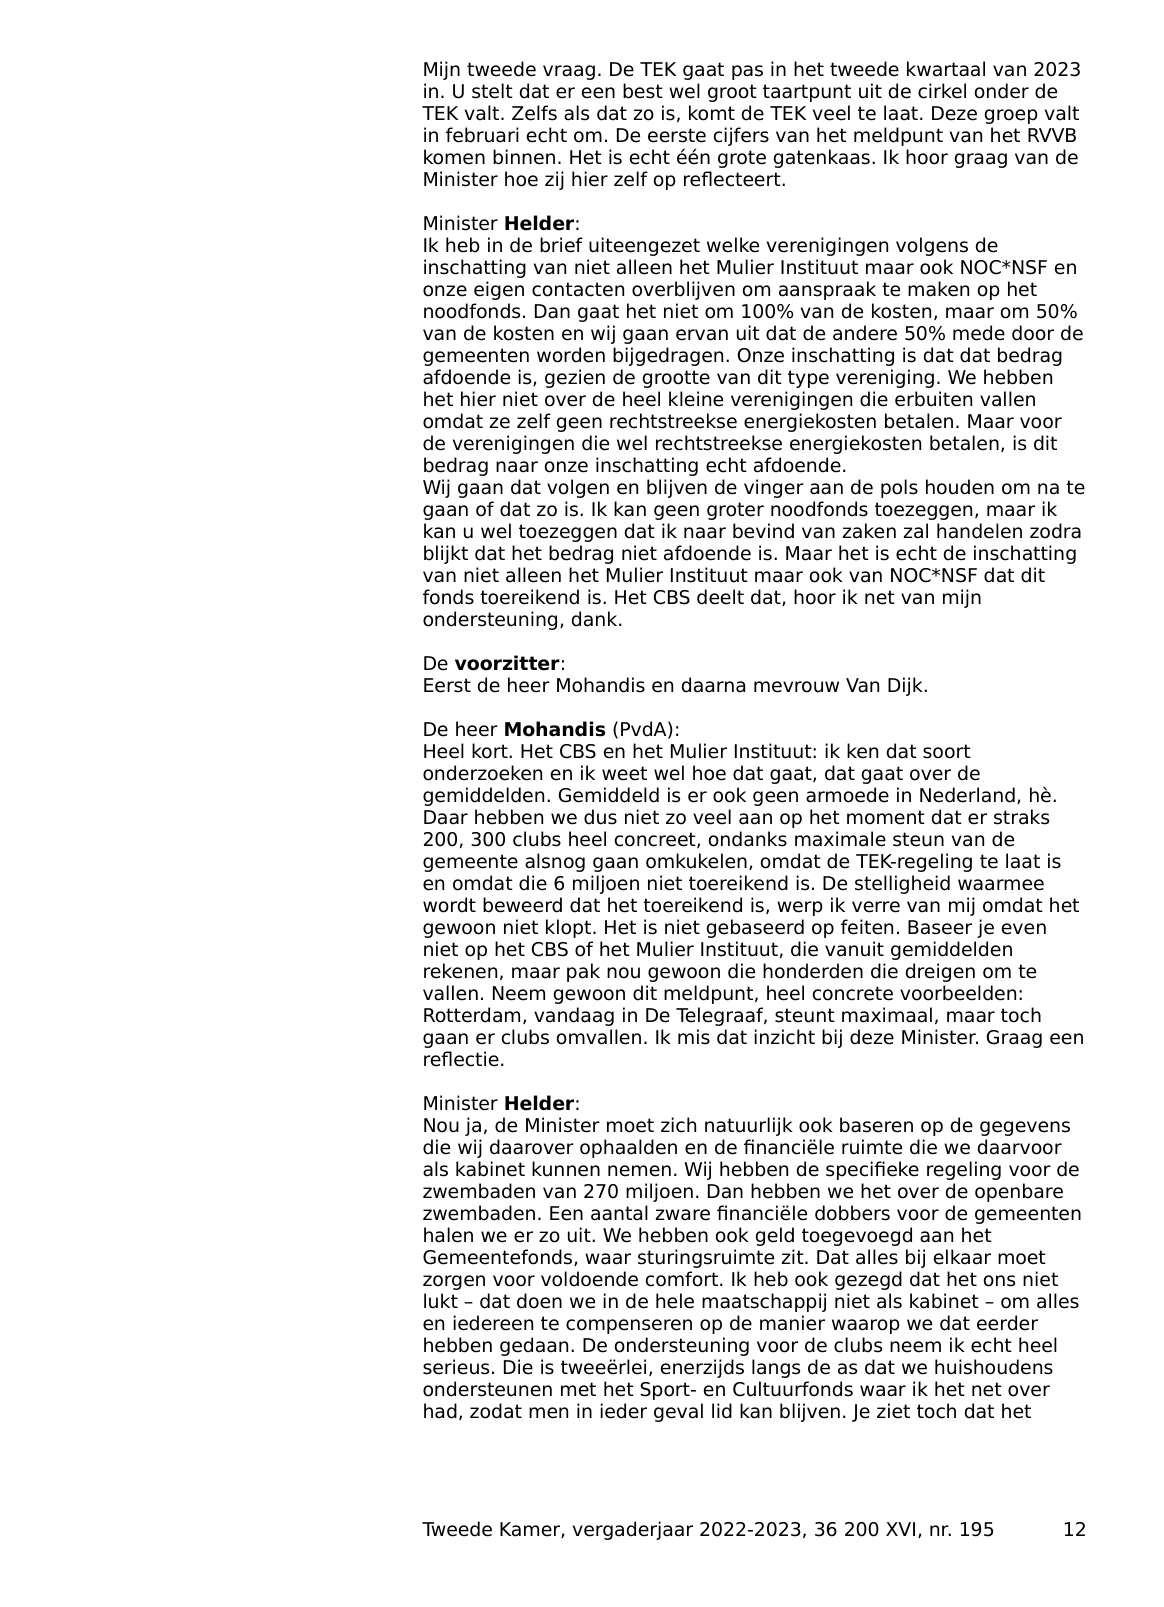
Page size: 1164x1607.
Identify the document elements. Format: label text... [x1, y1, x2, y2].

text Mijn tweede vraag. De TEK gaat pas in het tweede kwartaal van 2023 in. U stelt dat er een best wel groot taartpunt uit de cirkel onder de TEK valt. Zelfs als dat zo is, komt de TEK veel te laat. Deze groep valt in februari echt om. De eerste cijfers van het meldpunt van het RVVB komen binnen. Het is echt één grote gatenkaas. Ik hoor graag van de Minister hoe zij hier zelf op reflecteert. [422, 59, 1087, 191]
text Minister Helder: [422, 1093, 1087, 1115]
text De voorzitter: [422, 653, 1087, 675]
text Minister Helder: [422, 213, 1087, 235]
text Eerst de heer Mohandis en daarna mevrouw Van Dijk. [422, 675, 1087, 697]
text Ik heb in de brief uiteengezet welke verenigingen volgens de inschatting van niet alleen het Mulier Instituut maar ook NOC*NSF en onze eigen contacten overblijven om aanspraak te maken op het noodfonds. Dan gaat het niet om 100% van de kosten, maar om 50% van de kosten en wij gaan ervan uit dat de andere 50% mede door de gemeenten worden bijgedragen. Onze inschatting is dat dat bedrag afdoende is, gezien de grootte van dit type vereniging. We hebben het hier niet over de heel kleine verenigingen die erbuiten vallen omdat ze zelf geen rechtstreekse energiekosten betalen. Maar voor de verenigingen die wel rechtstreekse energiekosten betalen, is dit bedrag naar onze inschatting echt afdoende. [422, 235, 1087, 477]
text De heer Mohandis (PvdA): [422, 719, 1087, 741]
text Wij gaan dat volgen en blijven de vinger aan de pols houden om na te gaan of dat zo is. Ik kan geen groter noodfonds toezeggen, maar ik kan u wel toezeggen dat ik naar bevind van zaken zal handelen zodra blijkt dat het bedrag niet afdoende is. Maar het is echt de inschatting van niet alleen het Mulier Instituut maar ook van NOC*NSF dat dit fonds toereikend is. Het CBS deelt dat, hoor ik net van mijn ondersteuning, dank. [422, 477, 1087, 631]
text Heel kort. Het CBS en het Mulier Instituut: ik ken dat soort onderzoeken en ik weet wel hoe dat gaat, dat gaat over de gemiddelden. Gemiddeld is er ook geen armoede in Nederland, hè. Daar hebben we dus niet zo veel aan op het moment dat er straks 200, 300 clubs heel concreet, ondanks maximale steun van de gemeente alsnog gaan omkukelen, omdat de TEK-regeling te laat is en omdat die 6 miljoen niet toereikend is. De stelligheid waarmee wordt beweerd dat het toereikend is, werp ik verre van mij omdat het gewoon niet klopt. Het is niet gebaseerd op feiten. Baseer je even niet op het CBS of het Mulier Instituut, die vanuit gemiddelden rekenen, maar pak nou gewoon die honderden die dreigen om te vallen. Neem gewoon dit meldpunt, heel concrete voorbeelden: Rotterdam, vandaag in De Telegraaf, steunt maximaal, maar toch gaan er clubs omvallen. Ik mis dat inzicht bij deze Minister. Graag een reflectie. [422, 741, 1087, 1071]
text Nou ja, de Minister moet zich natuurlijk ook baseren op de gegevens die wij daarover ophaalden en de financiële ruimte die we daarvoor als kabinet kunnen nemen. Wij hebben de specifieke regeling voor de zwembaden van 270 miljoen. Dan hebben we het over de openbare zwembaden. Een aantal zware financiële dobbers voor de gemeenten halen we er zo uit. We hebben ook geld toegevoegd aan het Gemeentefonds, waar sturingsruimte zit. Dat alles bij elkaar moet zorgen voor voldoende comfort. Ik heb ook gezegd dat het ons niet lukt – dat doen we in de hele maatschappij niet als kabinet – om alles en iedereen te compenseren op de manier waarop we dat eerder hebben gedaan. De ondersteuning voor de clubs neem ik echt heel serieus. Die is tweeërlei, enerzijds langs de as dat we huishoudens ondersteunen met het Sport- en Cultuurfonds waar ik het net over had, zodat men in ieder geval lid kan blijven. Je ziet toch dat het [422, 1115, 1087, 1423]
